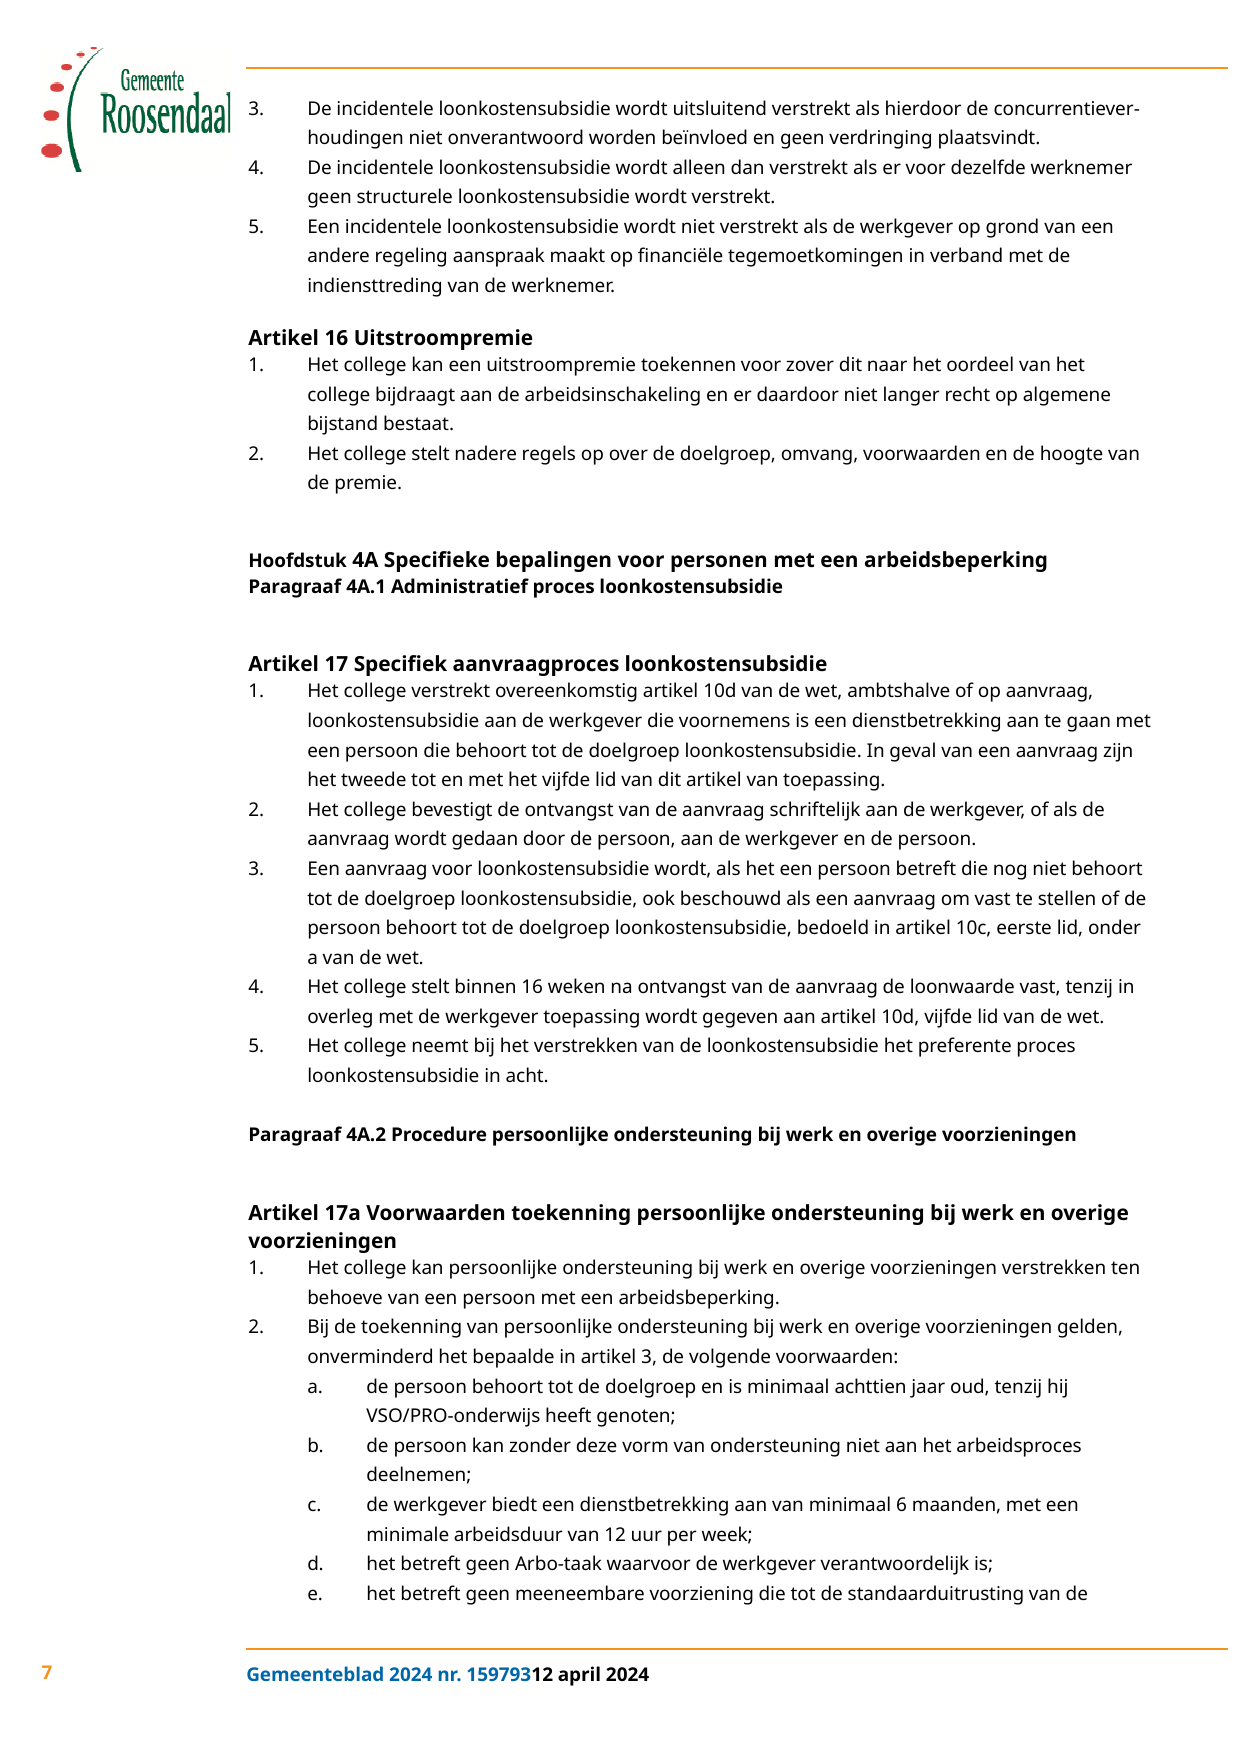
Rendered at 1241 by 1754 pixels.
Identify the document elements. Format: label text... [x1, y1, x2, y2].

text Hoofdstuk 4A Specifieke bepalingen voor personen met een arbeidsbeperking [248, 545, 1152, 573]
list Het college neemt bij het verstrekken van de loonkostensubsidie het preferente proces loonkostensubsidie in acht. [248, 1033, 1152, 1088]
list Het college stelt binnen 16 weken na ontvangst van de aanvraag de loonwaarde vast, tenzij in overleg met de werkgever toepassing wordt gegeven aan artikel 10d, vijfde lid van de wet. [248, 973, 1152, 1029]
list De incidentele loonkostensubsidie wordt uitsluitend verstrekt als hierdoor de concurrentiever-houdingen niet onverantwoord worden beïnvloed en geen verdringing plaatsvindt. [248, 95, 1152, 150]
list De incidentele loonkostensubsidie wordt alleen dan verstrekt als er voor dezelfde werknemer geen structurele loonkostensubsidie wordt verstrekt. [248, 154, 1152, 209]
list de werkgever biedt een dienstbetrekking aan van minimaal 6 maanden, met een minimale arbeidsduur van 12 uur per week; [307, 1491, 1152, 1546]
list Het college verstrekt overeenkomstig artikel 10d van de wet, ambtshalve of op aanvraag, loonkostensubsidie aan de werkgever die voornemens is een dienstbetrekking aan te gaan met een persoon die behoort tot de doelgroep loonkostensubsidie. In geval van een aanvraag zijn het tweede tot en met het vijfde lid van dit artikel van toepassing. [248, 678, 1152, 792]
picture [41, 47, 231, 172]
list Bij de toekenning van persoonlijke ondersteuning bij werk en overige voorzieningen gelden, onverminderd het bepaalde in artikel 3, de volgende voorwaarden: [248, 1314, 1152, 1369]
list de persoon behoort tot de doelgroep en is minimaal achttien jaar oud, tenzij hij VSO/PRO-onderwijs heeft genoten; [307, 1373, 1152, 1428]
text Paragraaf 4A.2 Procedure persoonlijke ondersteuning bij werk en overige voorzieningen [248, 1121, 1152, 1147]
list het betreft geen Arbo-taak waarvoor de werkgever verantwoordelijk is; [307, 1550, 1152, 1576]
list Het college stelt nadere regels op over de doelgroep, omvang, voorwaarden en de hoogte van de premie. [248, 440, 1152, 495]
list de persoon kan zonder deze vorm van ondersteuning niet aan het arbeidsproces deelnemen; [307, 1432, 1152, 1487]
text Artikel 16 Uitstroompremie [248, 323, 1152, 351]
text Artikel 17 Specifiek aanvraagproces loonkostensubsidie [248, 649, 1152, 678]
list Het college kan een uitstroompremie toekennen voor zover dit naar het oordeel van het college bijdraagt aan de arbeidsinschakeling en er daardoor niet langer recht op algemene bijstand bestaat. [248, 351, 1152, 436]
list Het college bevestigt de ontvangst van de aanvraag schriftelijk aan de werkgever, of als de aanvraag wordt gedaan door de persoon, aan de werkgever en de persoon. [248, 796, 1152, 851]
text Artikel 17a Voorwaarden toekenning persoonlijke ondersteuning bij werk en overige voorzieningen [248, 1198, 1152, 1254]
list Een incidentele loonkostensubsidie wordt niet verstrekt als de werkgever op grond van een andere regeling aanspraak maakt op financiële tegemoetkomingen in verband met de indiensttreding van de werknemer. [248, 213, 1152, 298]
text Paragraaf 4A.1 Administratief proces loonkostensubsidie [248, 573, 1152, 599]
list het betreft geen meeneembare voorziening die tot de standaarduitrusting van de [307, 1580, 1152, 1606]
list Het college kan persoonlijke ondersteuning bij werk en overige voorzieningen verstrekken ten behoeve van een persoon met een arbeidsbeperking. [248, 1254, 1152, 1310]
list Een aanvraag voor loonkostensubsidie wordt, als het een persoon betreft die nog niet behoort tot de doelgroep loonkostensubsidie, ook beschouwd als een aanvraag om vast te stellen of de persoon behoort tot de doelgroep loonkostensubsidie, bedoeld in artikel 10c, eerste lid, onder a van de wet. [248, 855, 1152, 970]
